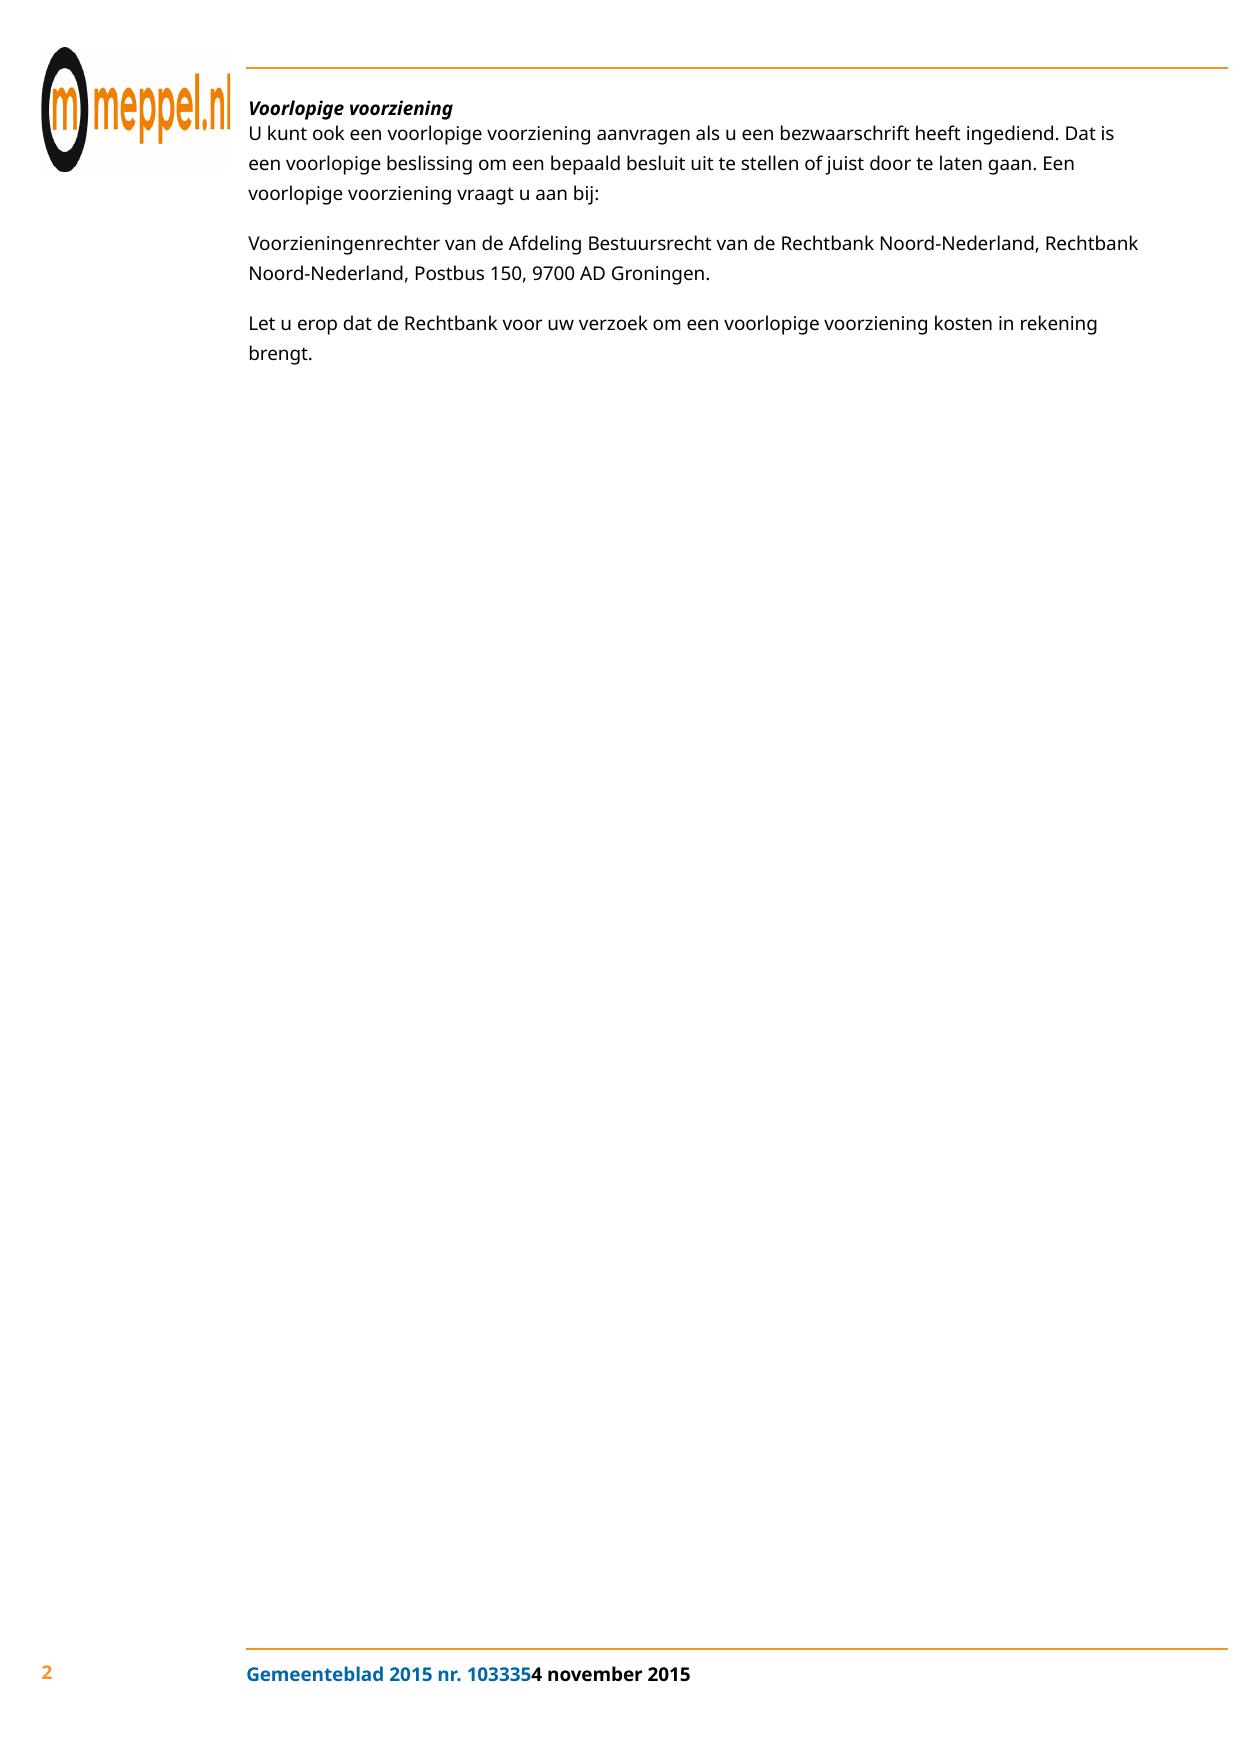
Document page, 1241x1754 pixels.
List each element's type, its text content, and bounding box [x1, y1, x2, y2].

picture [41, 47, 231, 172]
text Voorlopige voorziening [248, 95, 1152, 121]
text U kunt ook een voorlopige voorziening aanvragen als u een bezwaarschrift heeft ingediend. Dat is een voorlopige beslissing om een bepaald besluit uit te stellen of juist door te laten gaan. Een voorlopige voorziening vraagt u aan bij: [248, 121, 1152, 205]
text Voorzieningenrechter van de Afdeling Bestuursrecht van de Rechtbank Noord-Nederland, Rechtbank Noord-Nederland, Postbus 150, 9700 AD Groningen. [248, 230, 1152, 285]
text Let u erop dat de Rechtbank voor uw verzoek om een voorlopige voorziening kosten in rekening brengt. [248, 310, 1152, 365]
